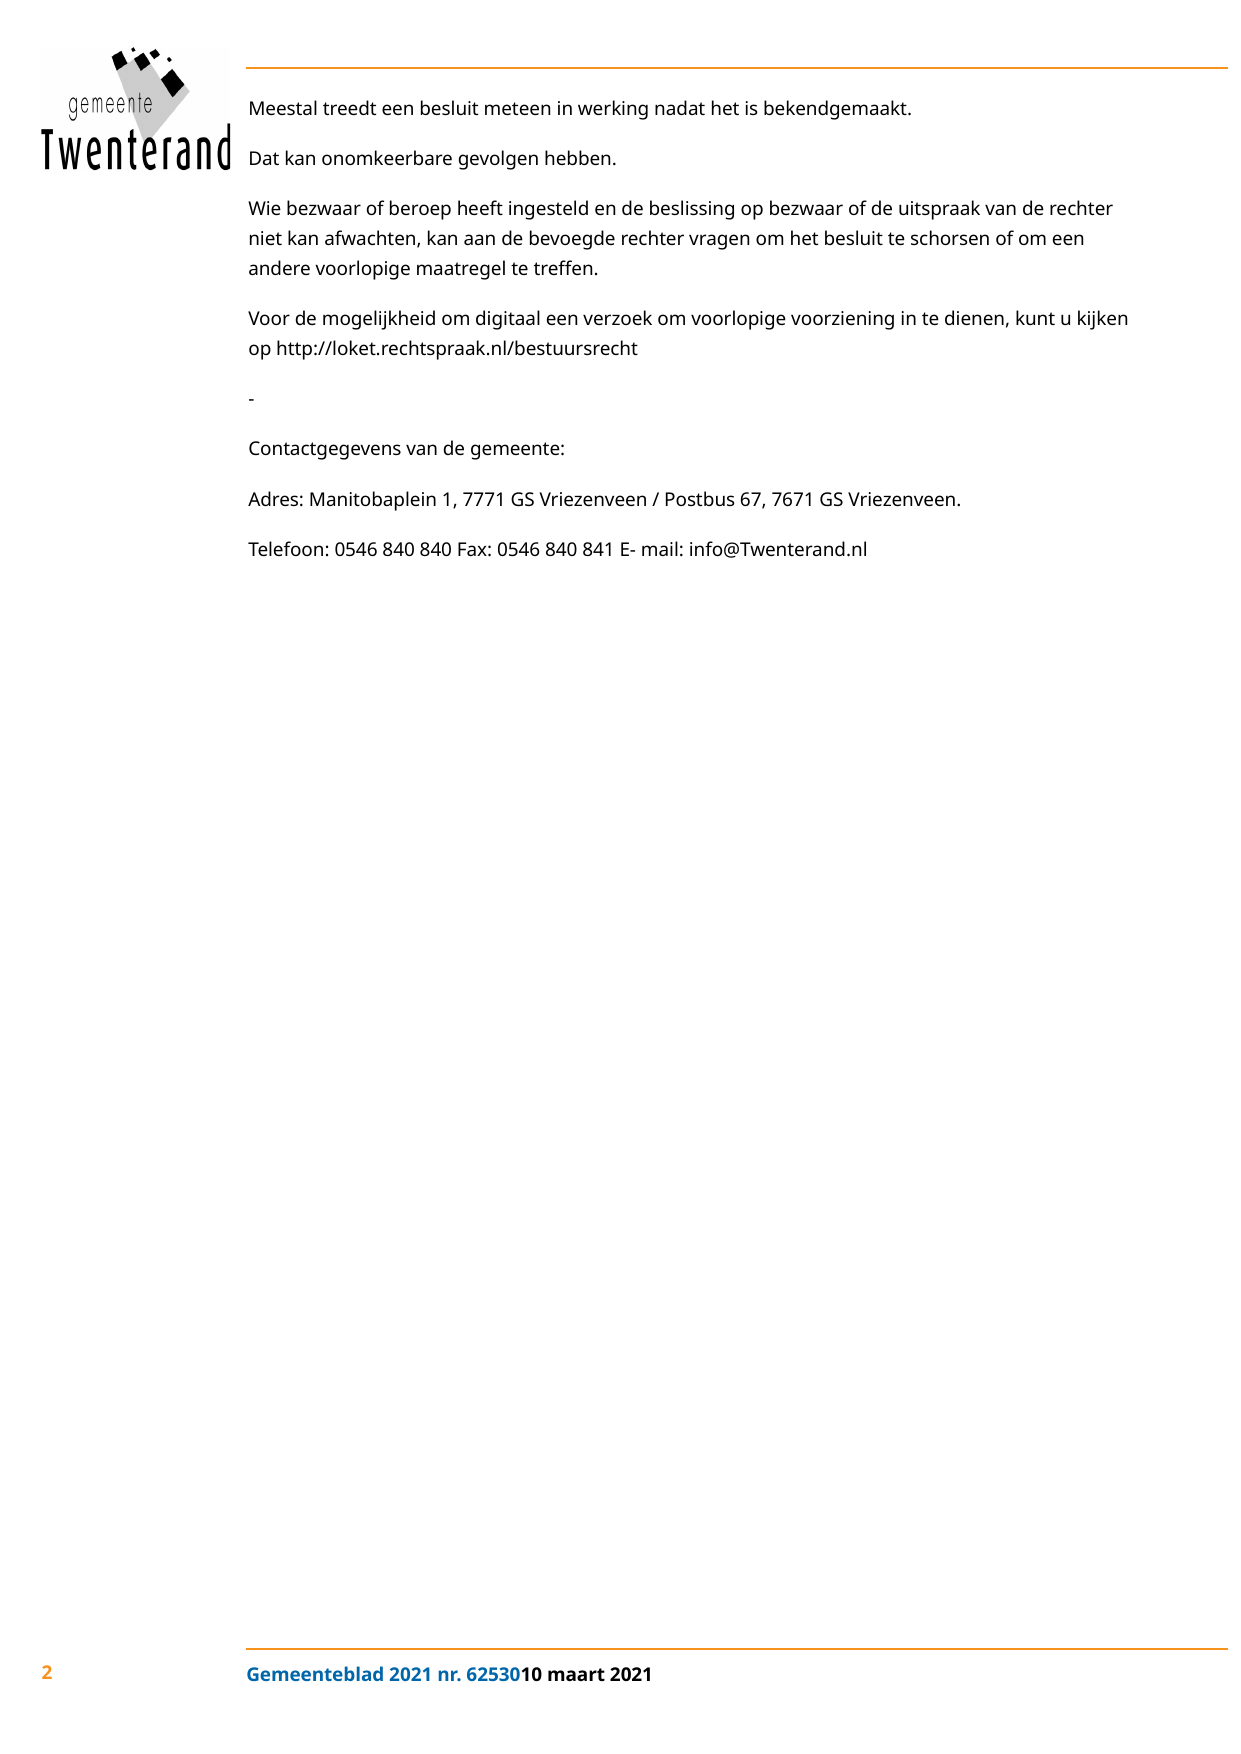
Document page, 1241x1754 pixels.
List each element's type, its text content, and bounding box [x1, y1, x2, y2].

text - [248, 385, 1152, 411]
text Adres: Manitobaplein 1, 7771 GS Vriezenveen / Postbus 67, 7671 GS Vriezenveen. [248, 486, 1152, 512]
text Wie bezwaar of beroep heeft ingesteld en de beslissing op bezwaar of de uitspraak van de rechter niet kan afwachten, kan aan de bevoegde rechter vragen om het besluit te schorsen of om een andere voorlopige maatregel te treffen. [248, 196, 1152, 281]
text Meestal treedt een besluit meteen in werking nadat het is bekendgemaakt. [248, 95, 1152, 121]
picture [41, 47, 231, 172]
text Voor de mogelijkheid om digitaal een verzoek om voorlopige voorziening in te dienen, kunt u kijken op http://loket.rechtspraak.nl/bestuursrecht [248, 305, 1152, 361]
text Contactgegevens van de gemeente: [248, 436, 1152, 461]
text Telefoon: 0546 840 840 Fax: 0546 840 841 E- mail: info@Twenterand.nl [248, 536, 1152, 562]
text Dat kan onomkeerbare gevolgen hebben. [248, 145, 1152, 171]
